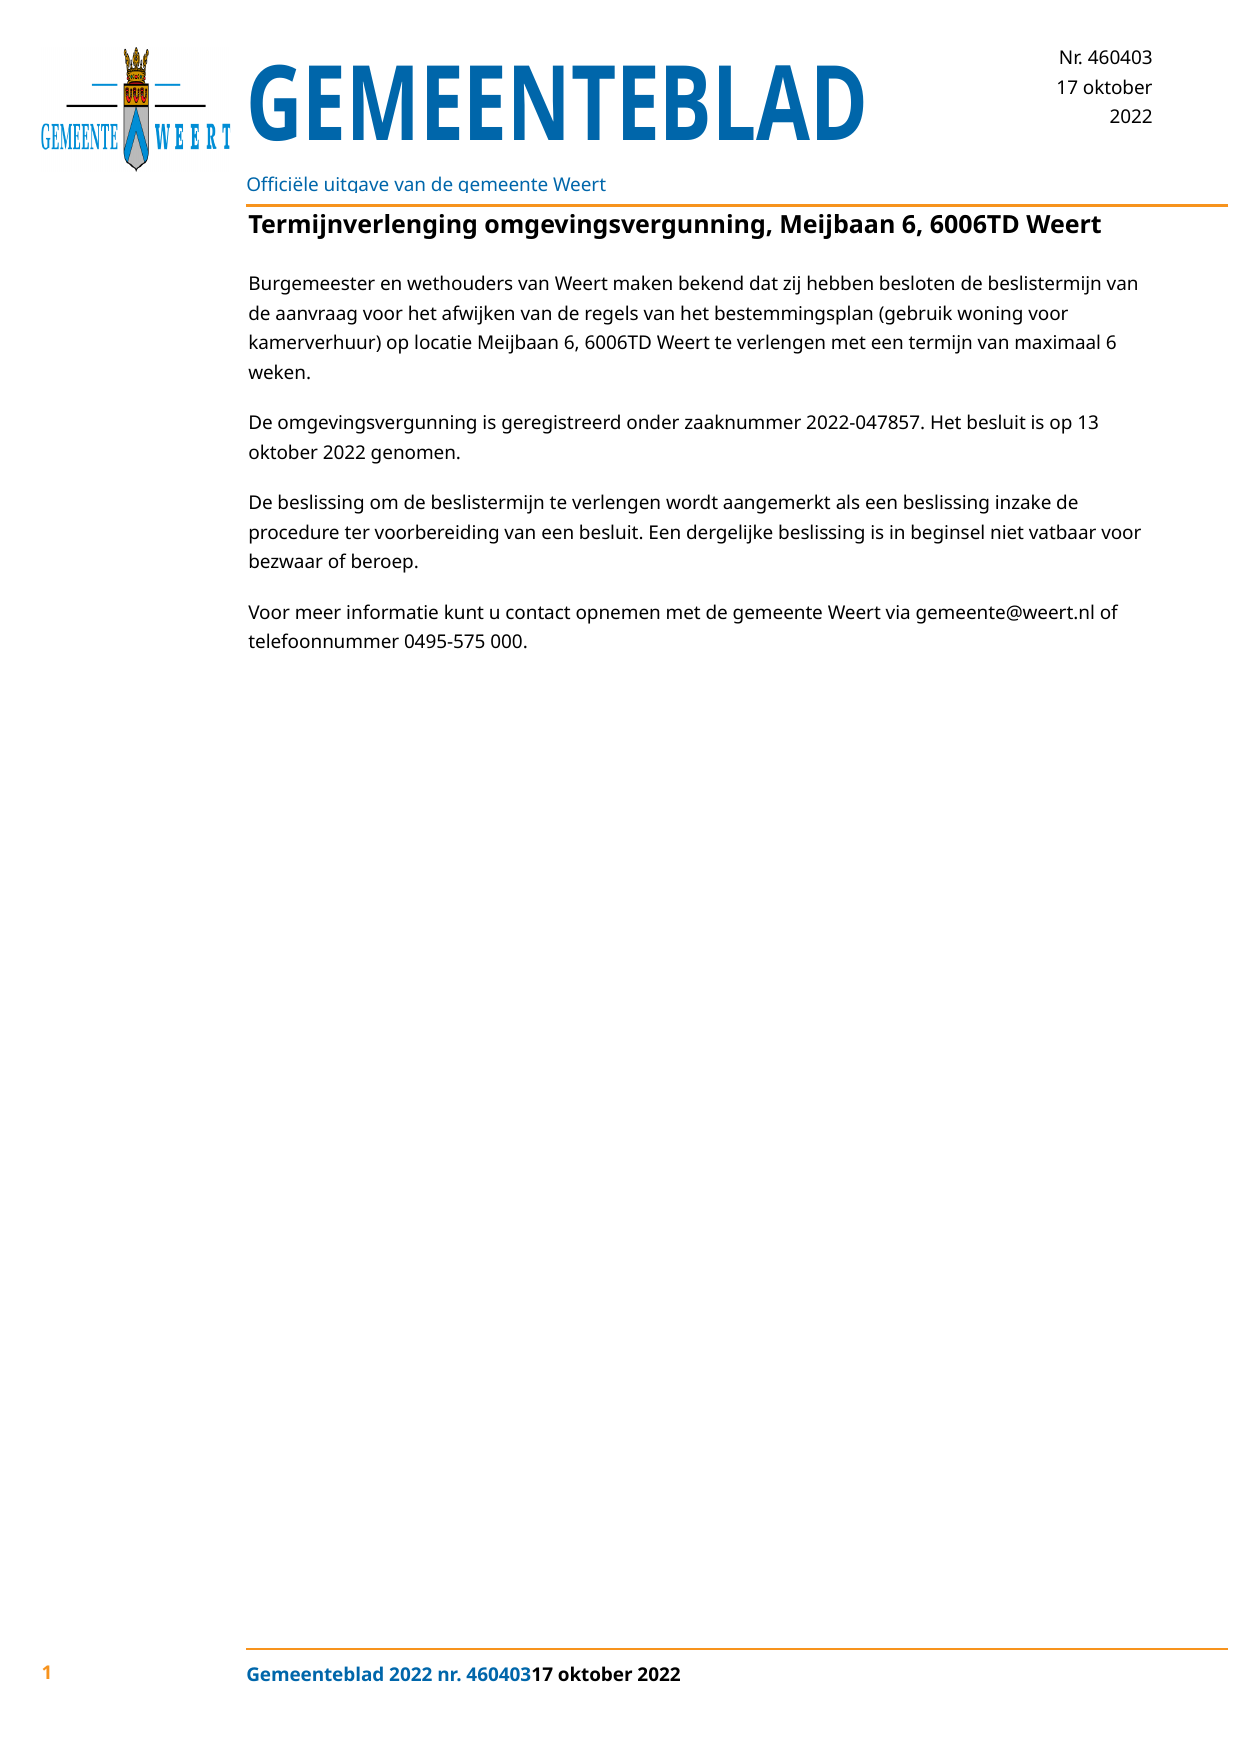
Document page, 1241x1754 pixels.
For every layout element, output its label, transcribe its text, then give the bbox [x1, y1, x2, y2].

picture [41, 47, 231, 172]
text De beslissing om de beslistermijn te verlengen wordt aangemerkt als een beslissing inzake de procedure ter voorbereiding van een besluit. Een dergelijke beslissing is in beginsel niet vatbaar voor bezwaar of beroep. [248, 489, 1152, 574]
text Termijnverlenging omgevingsvergunning, Meijbaan 6, 6006TD Weert [248, 207, 1152, 241]
text De omgevingsvergunning is geregistreerd onder zaaknummer 2022-047857. Het besluit is op 13 oktober 2022 genomen. [248, 409, 1152, 465]
text Voor meer informatie kunt u contact opnemen met de gemeente Weert via gemeente@weert.nl of telefoonnummer 0495-575 000. [248, 599, 1152, 654]
text Burgemeester en wethouders van Weert maken bekend dat zij hebben besloten de beslistermijn van de aanvraag voor het afwijken van de regels van het bestemmingsplan (gebruik woning voor kamerverhuur) op locatie Meijbaan 6, 6006TD Weert te verlengen met een termijn van maximaal 6 weken. [248, 270, 1152, 385]
